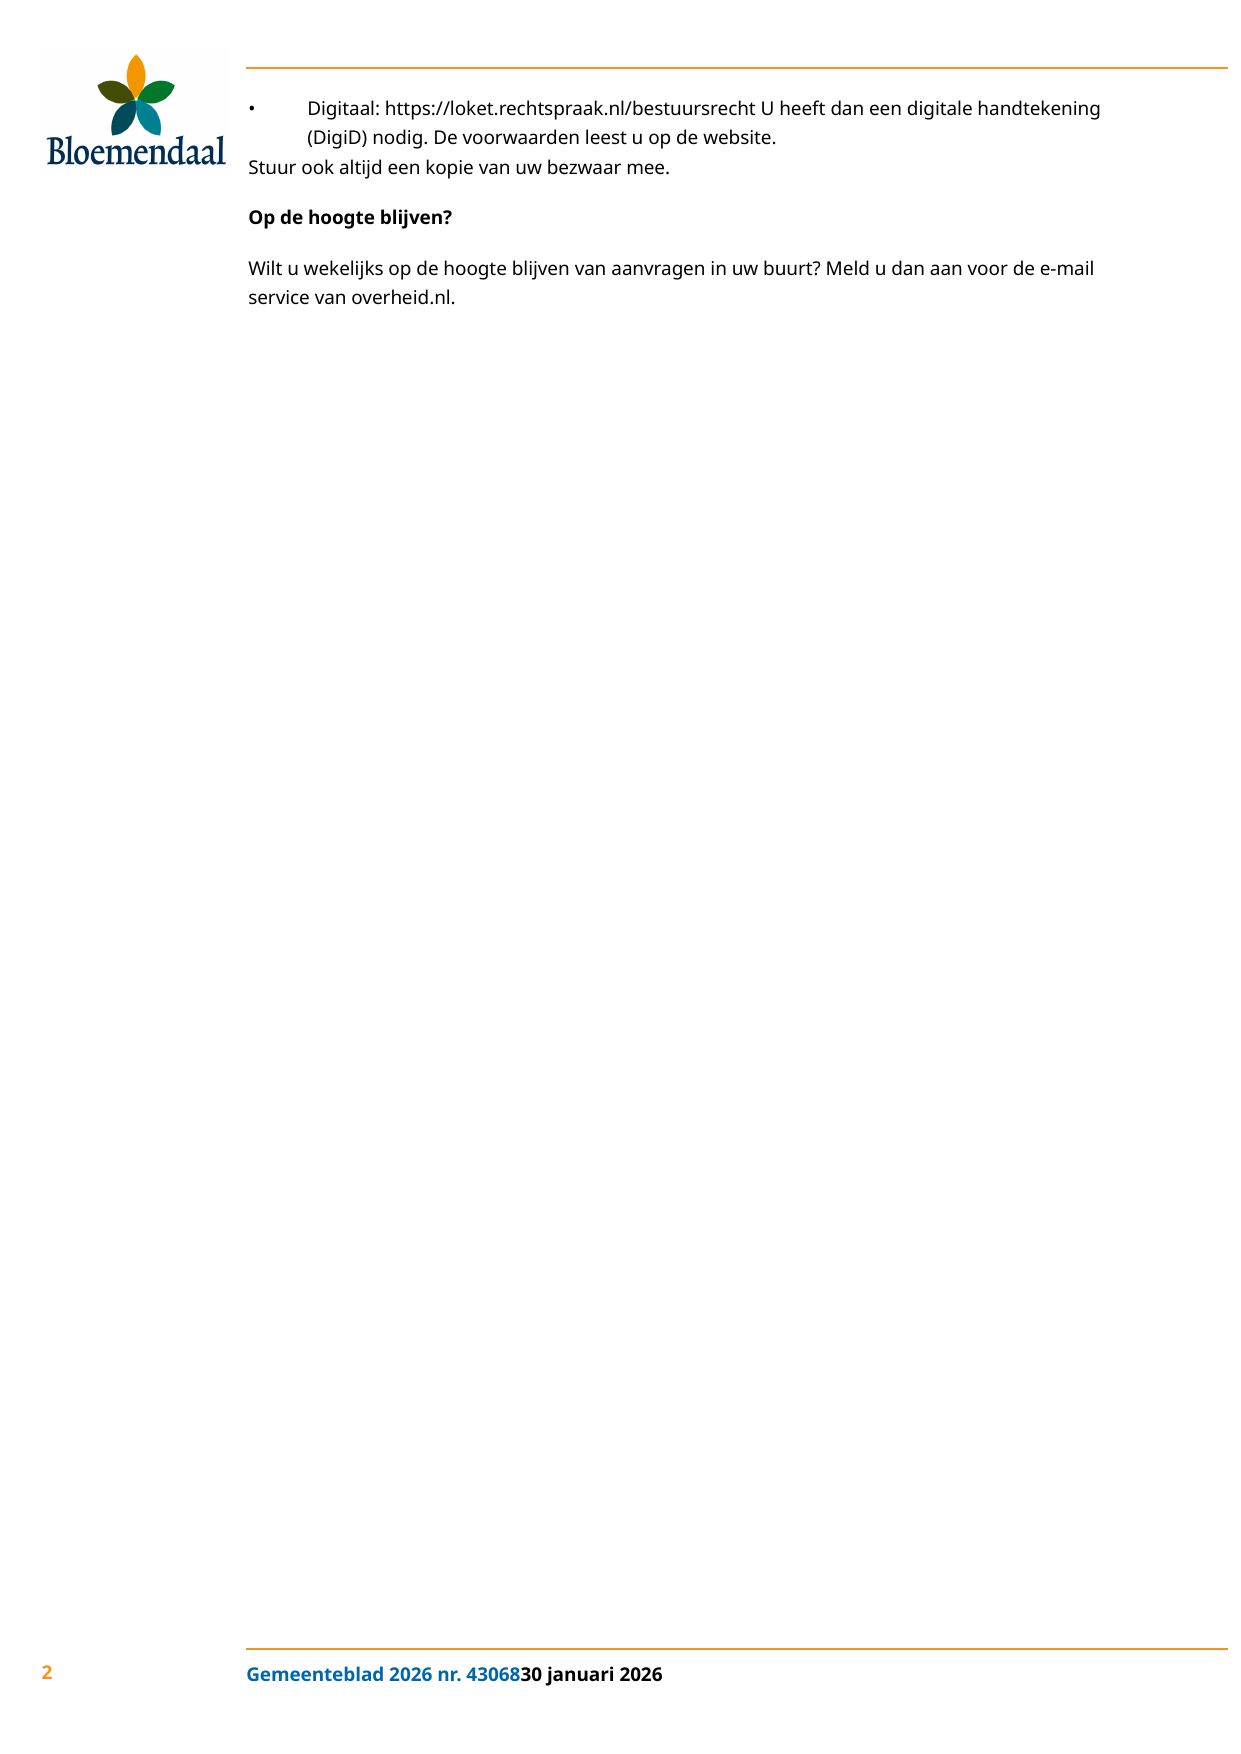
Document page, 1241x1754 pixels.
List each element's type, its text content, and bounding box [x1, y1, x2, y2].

list Digitaal: https://loket.rechtspraak.nl/bestuursrecht U heeft dan een digitale handtekening (DigiD) nodig. De voorwaarden leest u op de website. [248, 95, 1152, 150]
text Wilt u wekelijks op de hoogte blijven van aanvragen in uw buurt? Meld u dan aan voor de e-mail service van overheid.nl. [248, 255, 1152, 310]
text Stuur ook altijd een kopie van uw bezwaar mee. [248, 154, 1152, 180]
picture [41, 47, 231, 172]
text Op de hoogte blijven? [248, 204, 1152, 230]
